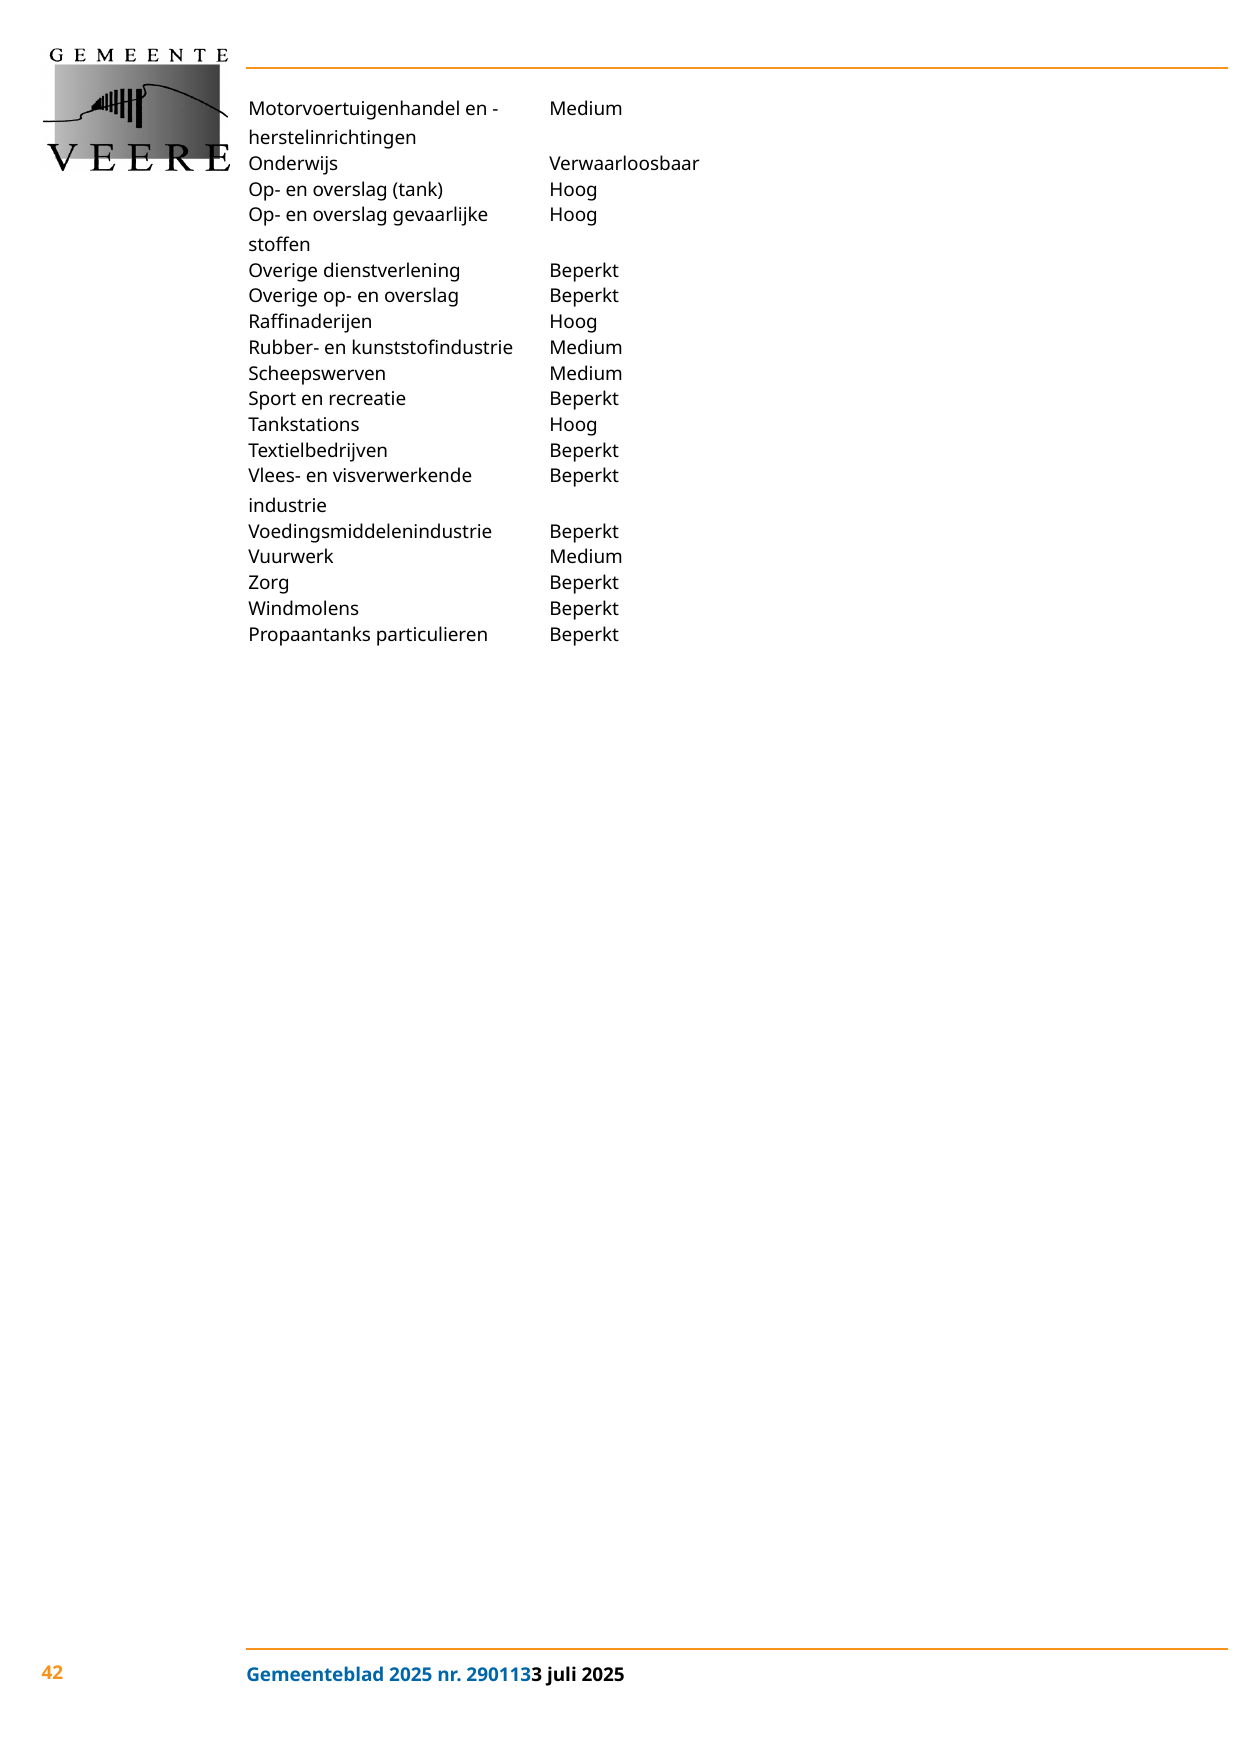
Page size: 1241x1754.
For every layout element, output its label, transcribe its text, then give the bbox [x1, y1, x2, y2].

table_cell Voedingsmiddelenindustrie [248, 518, 549, 544]
table_cell Hoog [549, 411, 850, 437]
table_cell Tankstations [248, 411, 549, 437]
table_cell Raffinaderijen [248, 308, 549, 334]
table_cell Medium [549, 334, 850, 360]
table_cell Beperkt [549, 437, 850, 463]
table_cell Textielbedrijven [248, 437, 549, 463]
table_cell Beperkt [549, 257, 850, 283]
table_cell Beperkt [549, 570, 850, 595]
table_cell [850, 308, 1152, 334]
table_cell [850, 176, 1152, 202]
table_cell [850, 257, 1152, 283]
table_cell Vuurwerk [248, 544, 549, 569]
table_cell Op- en overslag gevaarlijke stoffen [248, 202, 549, 257]
table_cell Hoog [549, 202, 850, 257]
table_cell Hoog [549, 176, 850, 202]
table_cell [850, 150, 1152, 176]
table_cell Propaantanks particulieren [248, 621, 549, 647]
table_cell Zorg [248, 570, 549, 595]
table_cell [850, 360, 1152, 386]
table_cell [850, 411, 1152, 437]
table_cell Rubber- en kunststofindustrie [248, 334, 549, 360]
table_cell Medium [549, 544, 850, 569]
table_cell Medium [549, 360, 850, 386]
table_cell [850, 544, 1152, 569]
table_cell [850, 518, 1152, 544]
table_cell [850, 95, 1152, 150]
table_cell [850, 202, 1152, 257]
table_cell Beperkt [549, 283, 850, 308]
picture [41, 47, 231, 172]
table_cell Scheepswerven [248, 360, 549, 386]
table_cell Verwaarloosbaar [549, 150, 850, 176]
table_cell [850, 463, 1152, 518]
table_cell Sport en recreatie [248, 386, 549, 411]
table_cell [850, 437, 1152, 463]
table_cell Beperkt [549, 386, 850, 411]
table_cell Overige dienstverlening [248, 257, 549, 283]
table_cell Hoog [549, 308, 850, 334]
table_cell Motorvoertuigenhandel en -herstelinrichtingen [248, 95, 549, 150]
table_cell Medium [549, 95, 850, 150]
table_cell Op- en overslag (tank) [248, 176, 549, 202]
table_cell [850, 621, 1152, 647]
table_cell Beperkt [549, 518, 850, 544]
table_cell Vlees- en visverwerkende industrie [248, 463, 549, 518]
table_cell Windmolens [248, 595, 549, 621]
table_cell Onderwijs [248, 150, 549, 176]
table_cell Beperkt [549, 595, 850, 621]
table_cell [850, 570, 1152, 595]
table_cell [850, 595, 1152, 621]
table_cell [850, 283, 1152, 308]
table_cell Beperkt [549, 463, 850, 518]
table_cell Beperkt [549, 621, 850, 647]
table_cell Overige op- en overslag [248, 283, 549, 308]
table_cell [850, 334, 1152, 360]
table_cell [850, 386, 1152, 411]
